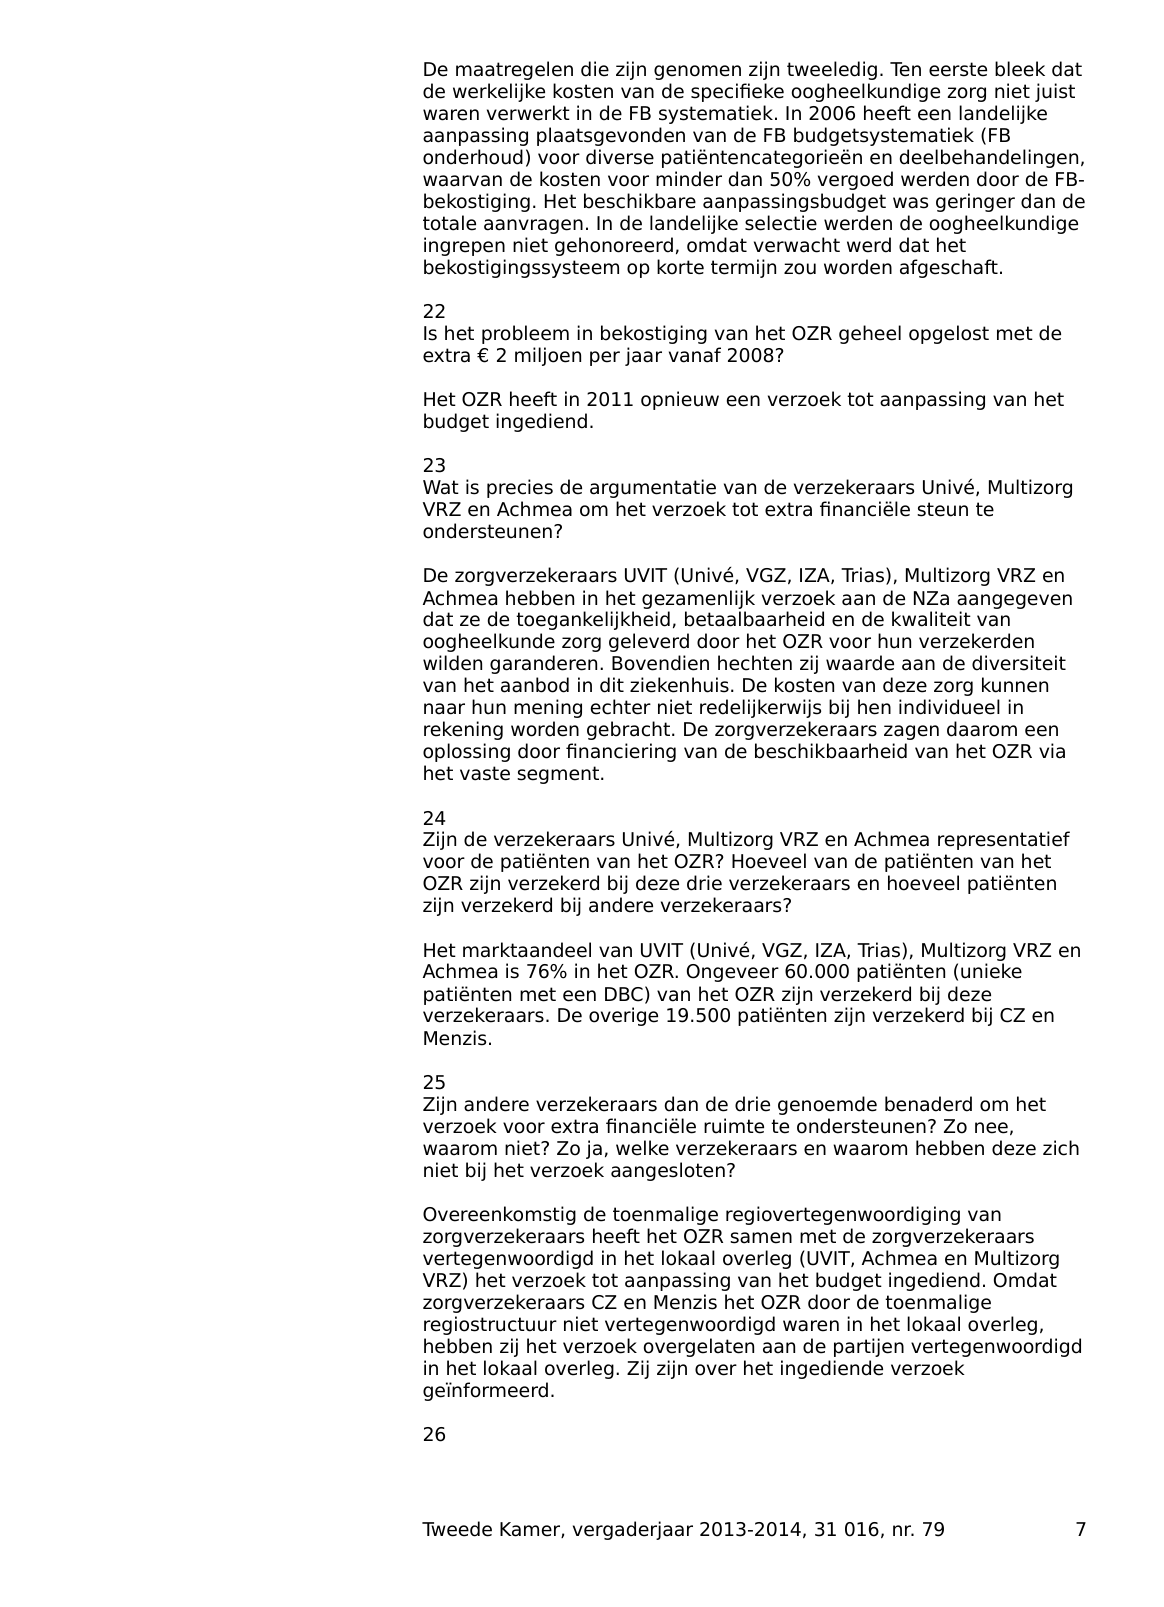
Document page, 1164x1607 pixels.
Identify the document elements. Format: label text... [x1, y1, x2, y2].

text 24 [422, 807, 1087, 829]
text Het OZR heeft in 2011 opnieuw een verzoek tot aanpassing van het budget ingediend. [422, 389, 1087, 433]
text Het marktaandeel van UVIT (Univé, VGZ, IZA, Trias), Multizorg VRZ en Achmea is 76% in het OZR. Ongeveer 60.000 patiënten (unieke patiënten met een DBC) van het OZR zijn verzekerd bij deze verzekeraars. De overige 19.500 patiënten zijn verzekerd bij CZ en Menzis. [422, 939, 1087, 1049]
text 25 [422, 1072, 1087, 1093]
text De zorgverzekeraars UVIT (Univé, VGZ, IZA, Trias), Multizorg VRZ en Achmea hebben in het gezamenlijk verzoek aan de NZa aangegeven dat ze de toegankelijkheid, betaalbaarheid en de kwaliteit van oogheelkunde zorg geleverd door het OZR voor hun verzekerden wilden garanderen. Bovendien hechten zij waarde aan de diversiteit van het aanbod in dit ziekenhuis. De kosten van deze zorg kunnen naar hun mening echter niet redelijkerwijs bij hen individueel in rekening worden gebracht. De zorgverzekeraars zagen daarom een oplossing door financiering van de beschikbaarheid van het OZR via het vaste segment. [422, 565, 1087, 785]
text De maatregelen die zijn genomen zijn tweeledig. Ten eerste bleek dat de werkelijke kosten van de specifieke oogheelkundige zorg niet juist waren verwerkt in de FB systematiek. In 2006 heeft een landelijke aanpassing plaatsgevonden van de FB budgetsystematiek (FB onderhoud) voor diverse patiëntencategorieën en deelbehandelingen, waarvan de kosten voor minder dan 50% vergoed werden door de FB-bekostiging. Het beschikbare aanpassingsbudget was geringer dan de totale aanvragen. In de landelijke selectie werden de oogheelkundige ingrepen niet gehonoreerd, omdat verwacht werd dat het bekostigingssysteem op korte termijn zou worden afgeschaft. [422, 59, 1087, 279]
text 26 [422, 1424, 1087, 1446]
text Wat is precies de argumentatie van de verzekeraars Univé, Multizorg VRZ en Achmea om het verzoek tot extra financiële steun te ondersteunen? [422, 477, 1087, 543]
text Zijn de verzekeraars Univé, Multizorg VRZ en Achmea representatief voor de patiënten van het OZR? Hoeveel van de patiënten van het OZR zijn verzekerd bij deze drie verzekeraars en hoeveel patiënten zijn verzekerd bij andere verzekeraars? [422, 829, 1087, 917]
text Is het probleem in bekostiging van het OZR geheel opgelost met de extra € 2 miljoen per jaar vanaf 2008? [422, 323, 1087, 367]
text Overeenkomstig de toenmalige regiovertegenwoordiging van zorgverzekeraars heeft het OZR samen met de zorgverzekeraars vertegenwoordigd in het lokaal overleg (UVIT, Achmea en Multizorg VRZ) het verzoek tot aanpassing van het budget ingediend. Omdat zorgverzekeraars CZ en Menzis het OZR door de toenmalige regiostructuur niet vertegenwoordigd waren in het lokaal overleg, hebben zij het verzoek overgelaten aan de partijen vertegenwoordigd in het lokaal overleg. Zij zijn over het ingediende verzoek geïnformeerd. [422, 1204, 1087, 1401]
text 23 [422, 455, 1087, 477]
text Zijn andere verzekeraars dan de drie genoemde benaderd om het verzoek voor extra financiële ruimte te ondersteunen? Zo nee, waarom niet? Zo ja, welke verzekeraars en waarom hebben deze zich niet bij het verzoek aangesloten? [422, 1093, 1087, 1181]
text 22 [422, 301, 1087, 323]
